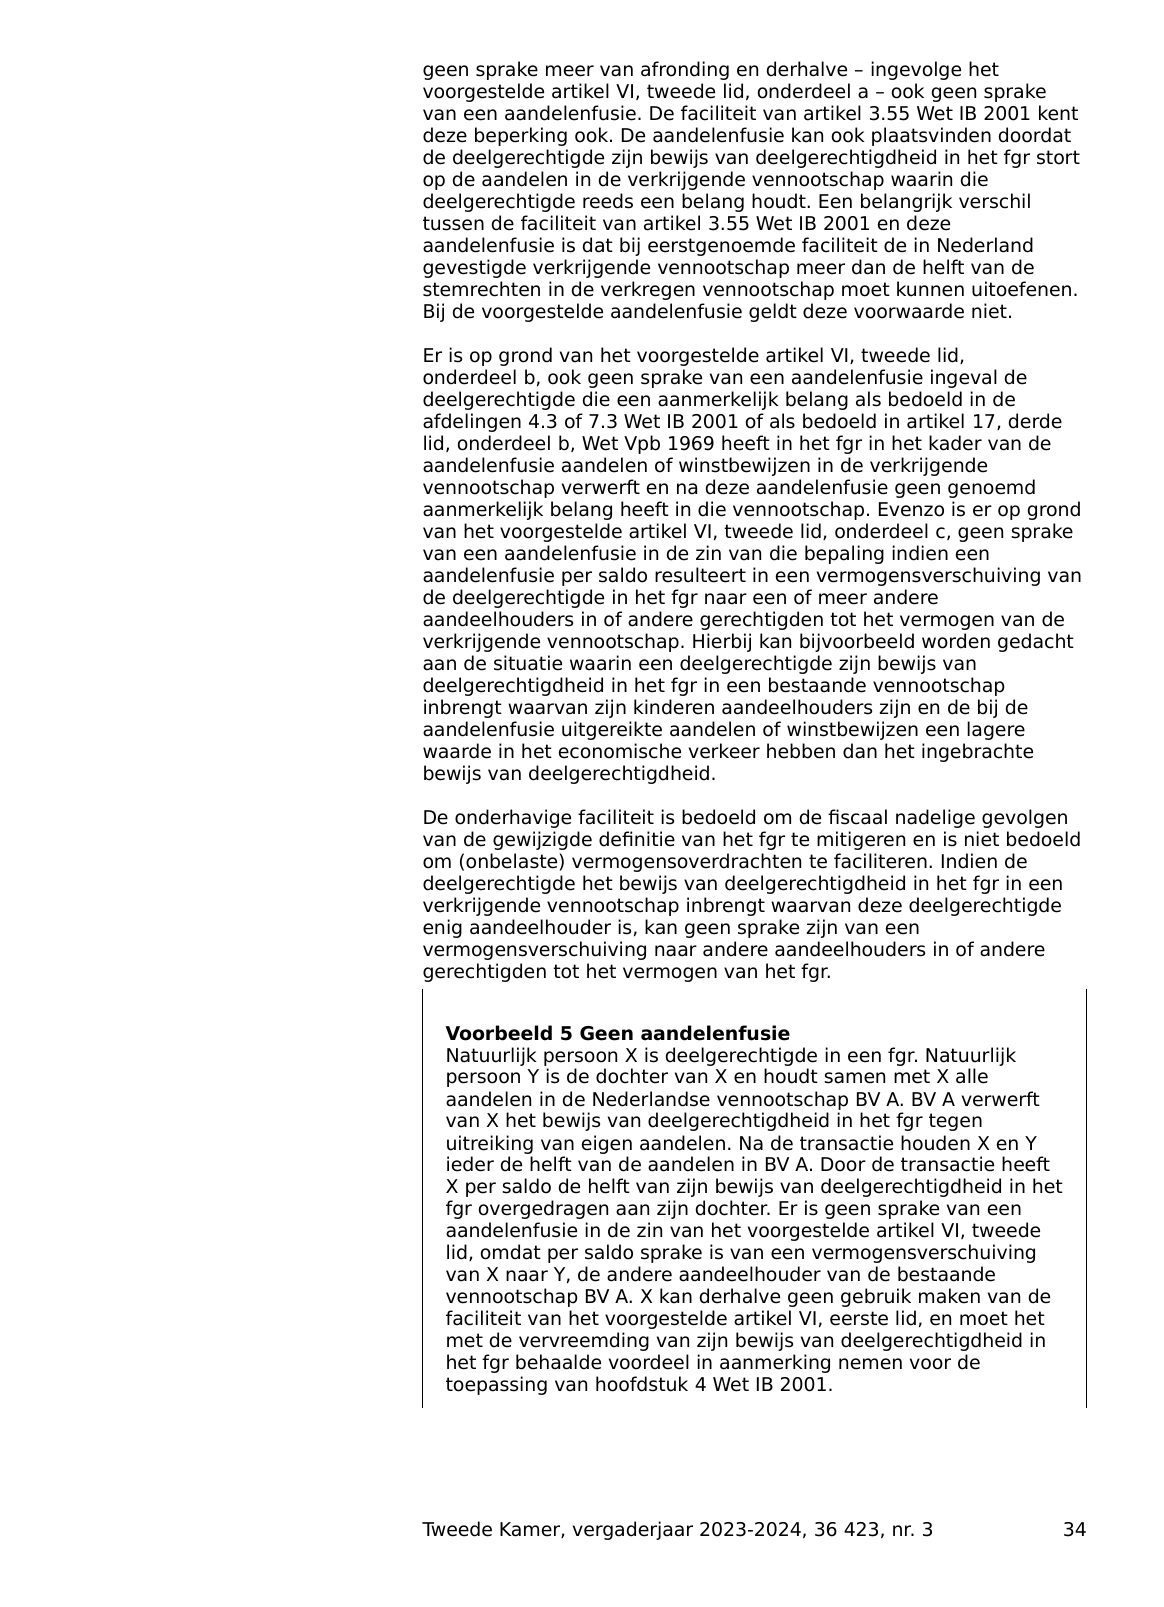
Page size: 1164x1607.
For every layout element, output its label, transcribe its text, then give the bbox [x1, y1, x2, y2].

text Er is op grond van het voorgestelde artikel VI, tweede lid, onderdeel b, ook geen sprake van een aandelenfusie ingeval de deelgerechtigde die een aanmerkelijk belang als bedoeld in de afdelingen 4.3 of 7.3 Wet IB 2001 of als bedoeld in artikel 17, derde lid, onderdeel b, Wet Vpb 1969 heeft in het fgr in het kader van de aandelenfusie aandelen of winstbewijzen in de verkrijgende vennootschap verwerft en na deze aandelenfusie geen genoemd aanmerkelijk belang heeft in die vennootschap. Evenzo is er op grond van het voorgestelde artikel VI, tweede lid, onderdeel c, geen sprake van een aandelenfusie in de zin van die bepaling indien een aandelenfusie per saldo resulteert in een vermogensverschuiving van de deelgerechtigde in het fgr naar een of meer andere aandeelhouders in of andere gerechtigden tot het vermogen van de verkrijgende vennootschap. Hierbij kan bijvoorbeeld worden gedacht aan de situatie waarin een deelgerechtigde zijn bewijs van deelgerechtigdheid in het fgr in een bestaande vennootschap inbrengt waarvan zijn kinderen aandeelhouders zijn en de bij de aandelenfusie uitgereikte aandelen of winstbewijzen een lagere waarde in het economische verkeer hebben dan het ingebrachte bewijs van deelgerechtigdheid. [422, 345, 1087, 784]
table_header Voorbeeld 5 Geen aandelenfusie Natuurlijk persoon X is deelgerechtigde in een fgr. Natuurlijk persoon Y is de dochter van X en houdt samen met X alle aandelen in de Nederlandse vennootschap BV A. BV A verwerft van X het bewijs van deelgerechtigdheid in het fgr tegen uitreiking van eigen aandelen. Na de transactie houden X en Y ieder de helft van de aandelen in BV A. Door de transactie heeft X per saldo de helft van zijn bewijs van deelgerechtigdheid in het fgr overgedragen aan zijn dochter. Er is geen sprake van een aandelenfusie in de zin van het voorgestelde artikel VI, tweede lid, omdat per saldo sprake is van een vermogensverschuiving van X naar Y, de andere aandeelhouder van de bestaande vennootschap BV A. X kan derhalve geen gebruik maken van de faciliteit van het voorgestelde artikel VI, eerste lid, en moet het met de vervreemding van zijn bewijs van deelgerechtigdheid in het fgr behaalde voordeel in aanmerking nemen voor de toepassing van hoofdstuk 4 Wet IB 2001. [423, 989, 1086, 1408]
text De onderhavige faciliteit is bedoeld om de fiscaal nadelige gevolgen van de gewijzigde definitie van het fgr te mitigeren en is niet bedoeld om (onbelaste) vermogensoverdrachten te faciliteren. Indien de deelgerechtigde het bewijs van deelgerechtigdheid in het fgr in een verkrijgende vennootschap inbrengt waarvan deze deelgerechtigde enig aandeelhouder is, kan geen sprake zijn van een vermogensverschuiving naar andere aandeelhouders in of andere gerechtigden tot het vermogen van het fgr. [422, 807, 1087, 983]
text geen sprake meer van afronding en derhalve – ingevolge het voorgestelde artikel VI, tweede lid, onderdeel a – ook geen sprake van een aandelenfusie. De faciliteit van artikel 3.55 Wet IB 2001 kent deze beperking ook. De aandelenfusie kan ook plaatsvinden doordat de deelgerechtigde zijn bewijs van deelgerechtigdheid in het fgr stort op de aandelen in de verkrijgende vennootschap waarin die deelgerechtigde reeds een belang houdt. Een belangrijk verschil tussen de faciliteit van artikel 3.55 Wet IB 2001 en deze aandelenfusie is dat bij eerstgenoemde faciliteit de in Nederland gevestigde verkrijgende vennootschap meer dan de helft van de stemrechten in de verkregen vennootschap moet kunnen uitoefenen. Bij de voorgestelde aandelenfusie geldt deze voorwaarde niet. [422, 59, 1087, 323]
